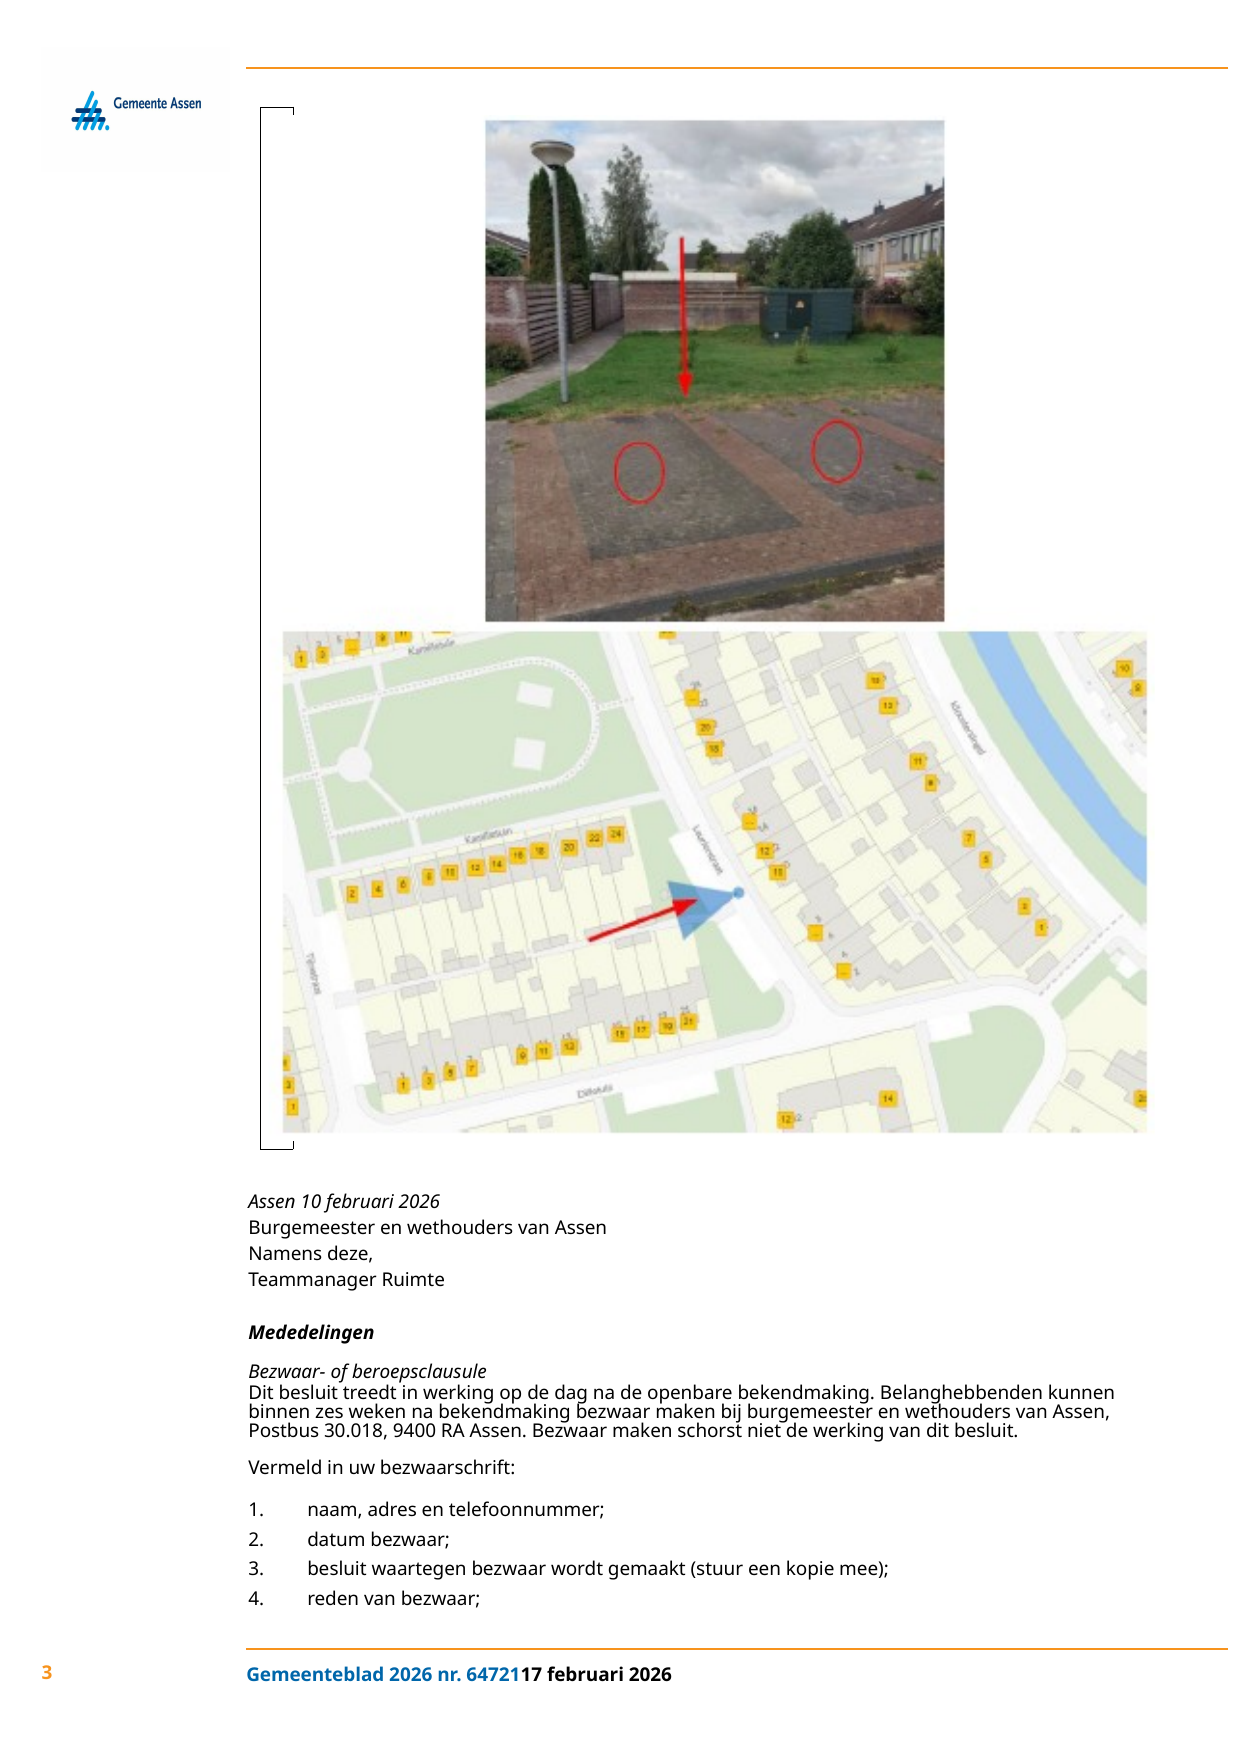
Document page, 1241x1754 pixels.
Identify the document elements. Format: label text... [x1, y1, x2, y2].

list reden van bezwaar; [248, 1585, 1152, 1611]
text Dit besluit treedt in werking op de dag na de openbare bekendmaking. Belanghebbenden kunnen binnen zes weken na bekendmaking bezwaar maken bij burgemeester en wethouders van Assen, Postbus 30.018, 9400 RA Assen. Bezwaar maken schorst niet de werking van dit besluit. [248, 1384, 1152, 1442]
list besluit waartegen bezwaar wordt gemaakt (stuur een kopie mee); [248, 1556, 1152, 1581]
text Assen 10 februari 2026 [248, 1189, 1152, 1214]
list datum bezwaar; [248, 1526, 1152, 1552]
text Mededelingen [248, 1319, 1152, 1344]
picture [268, 115, 1155, 1141]
text Teammanager Ruimte [248, 1266, 1152, 1292]
text Burgemeester en wethouders van Assen [248, 1214, 1152, 1240]
picture [41, 47, 231, 172]
list naam, adres en telefoonnummer; [248, 1496, 1152, 1522]
text Namens deze, [248, 1240, 1152, 1266]
text Vermeld in uw bezwaarschrift: [248, 1459, 1152, 1479]
text Bezwaar- of beroepsclausule [248, 1358, 1152, 1384]
